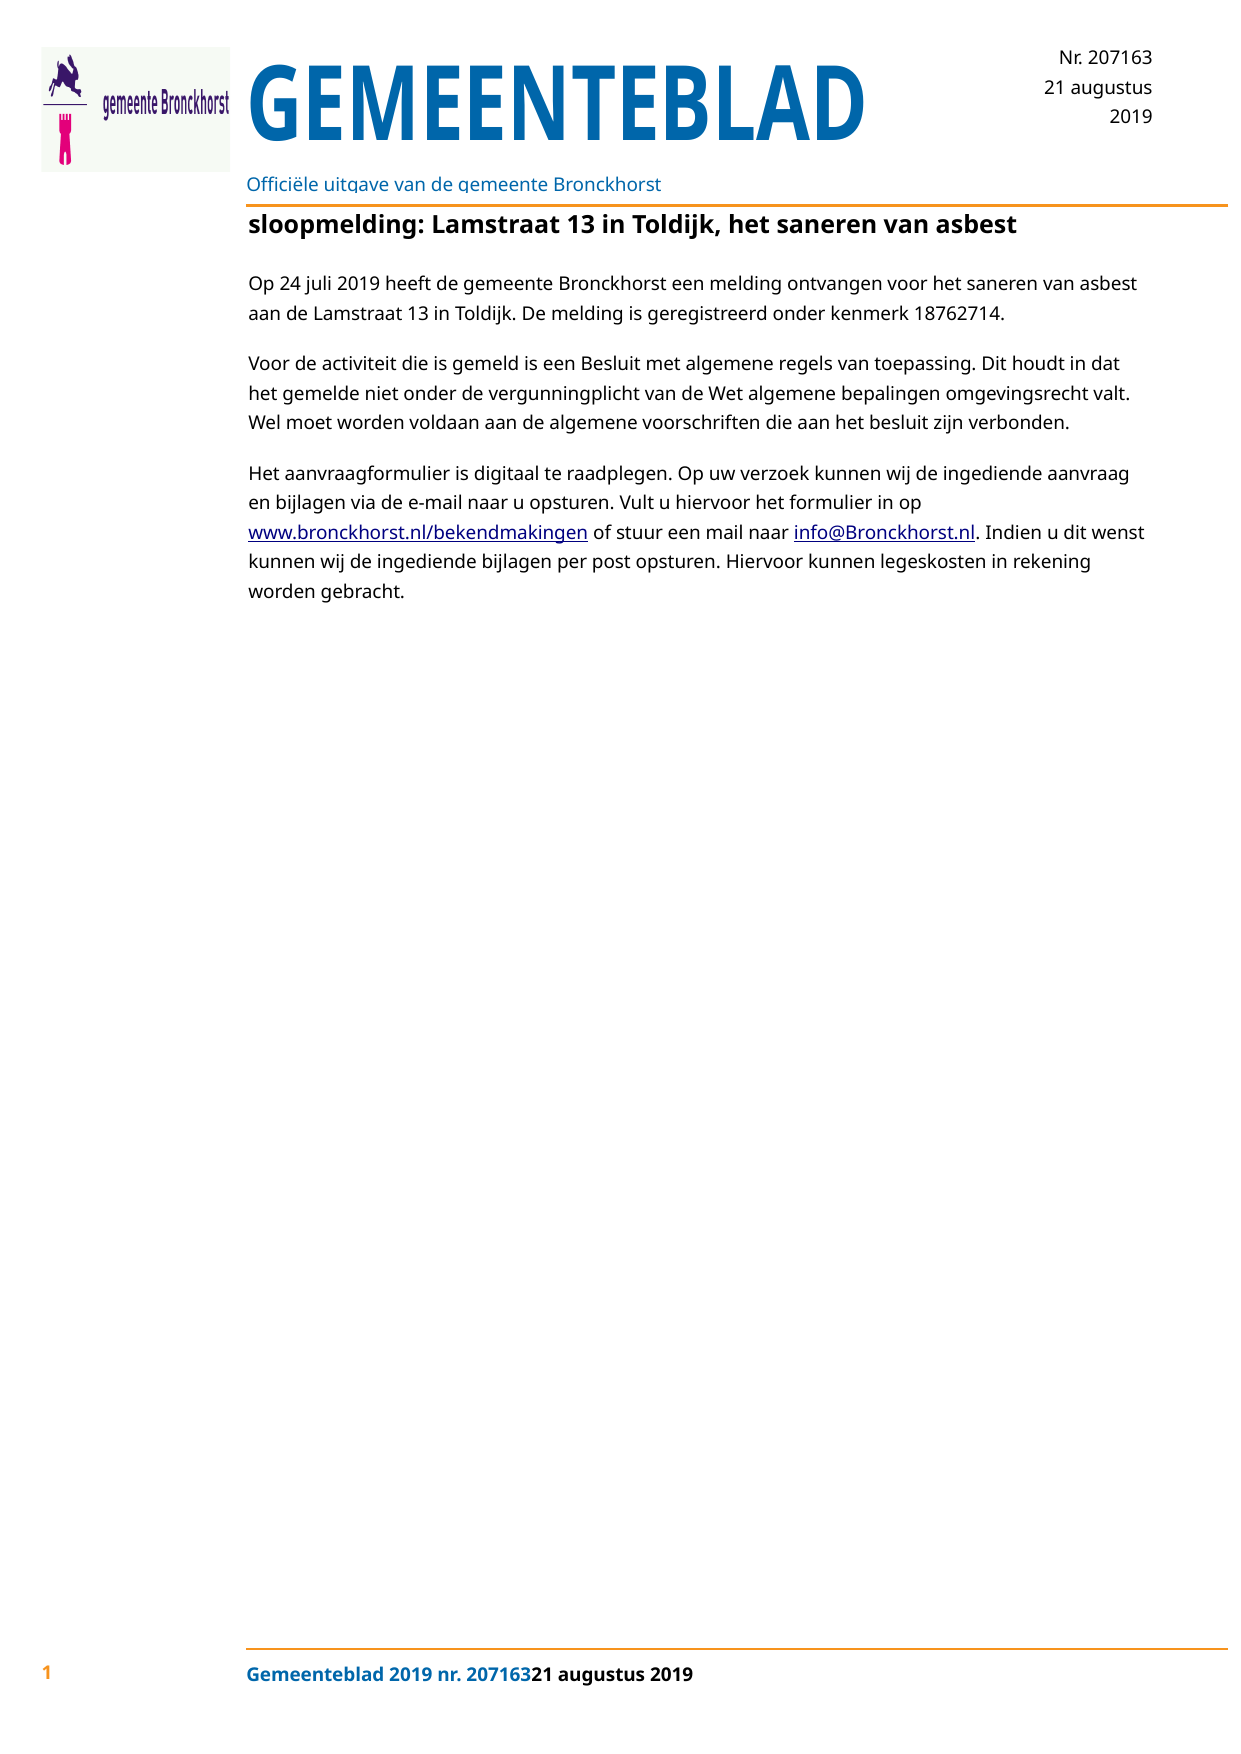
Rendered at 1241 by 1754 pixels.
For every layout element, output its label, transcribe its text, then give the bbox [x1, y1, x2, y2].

text Op 24 juli 2019 heeft de gemeente Bronckhorst een melding ontvangen voor het saneren van asbest aan de Lamstraat 13 in Toldijk. De melding is geregistreerd onder kenmerk 18762714. [248, 270, 1152, 326]
text Het aanvraagformulier is digitaal te raadplegen. Op uw verzoek kunnen wij de ingediende aanvraag en bijlagen via de e-mail naar u opsturen. Vult u hiervoor het formulier in op www.bronckhorst.nl/bekendmakingen of stuur een mail naar info@Bronckhorst.nl. Indien u dit wenst kunnen wij de ingediende bijlagen per post opsturen. Hiervoor kunnen legeskosten in rekening worden gebracht. [248, 460, 1152, 604]
picture [41, 47, 231, 172]
text Voor de activiteit die is gemeld is een Besluit met algemene regels van toepassing. Dit houdt in dat het gemelde niet onder de vergunningplicht van de Wet algemene bepalingen omgevingsrecht valt. Wel moet worden voldaan aan de algemene voorschriften die aan het besluit zijn verbonden. [248, 350, 1152, 435]
text sloopmelding: Lamstraat 13 in Toldijk, het saneren van asbest [248, 207, 1152, 241]
